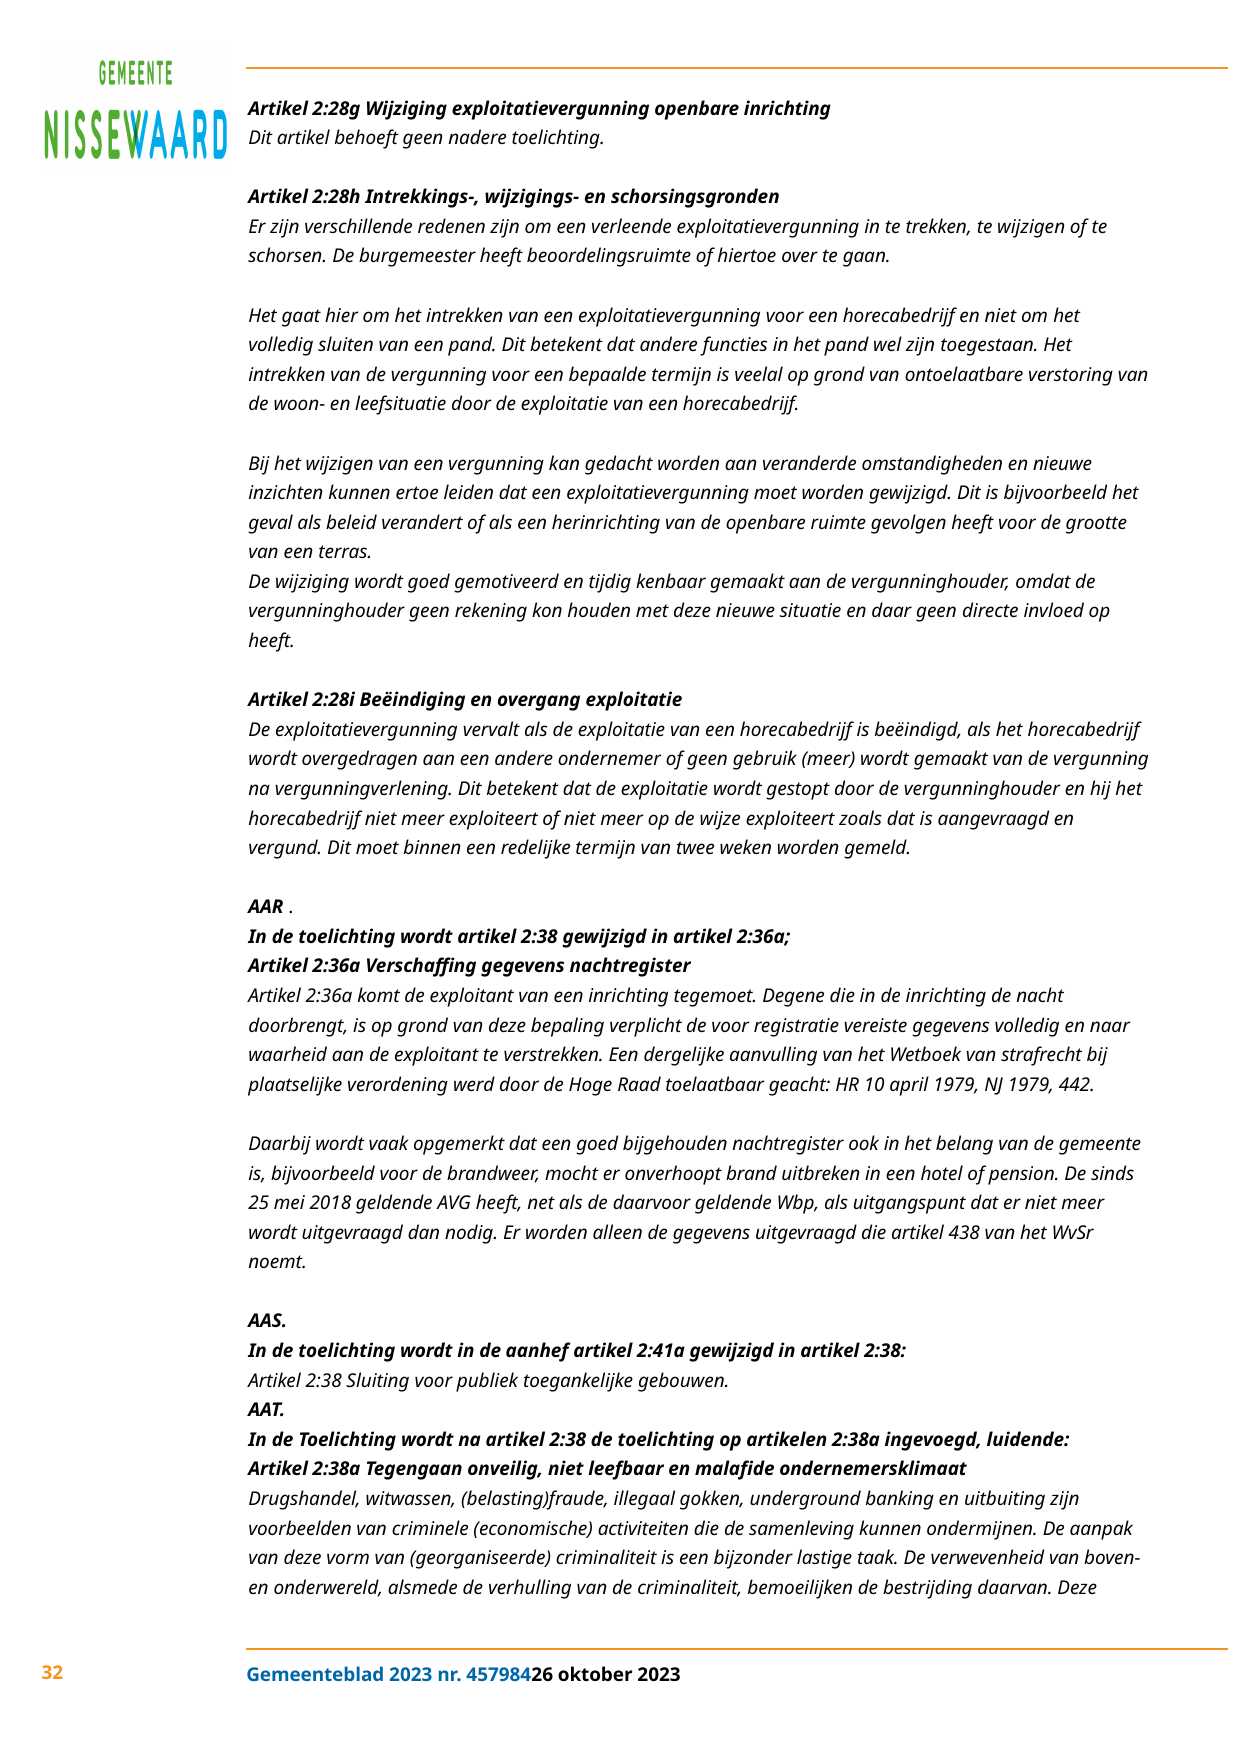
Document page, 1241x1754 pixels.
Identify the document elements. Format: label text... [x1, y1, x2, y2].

text Er zijn verschillende redenen zijn om een verleende exploitatievergunning in te trekken, te wijzigen of te schorsen. De burgemeester heeft beoordelingsruimte of hiertoe over te gaan. [248, 213, 1152, 268]
text Het gaat hier om het intrekken van een exploitatievergunning voor een horecabedrijf en niet om het volledig sluiten van een pand. Dit betekent dat andere functies in het pand wel zijn toegestaan. Het intrekken van de vergunning voor een bepaalde termijn is veelal op grond van ontoelaatbare verstoring van de woon- en leefsituatie door de exploitatie van een horecabedrijf. [248, 302, 1152, 416]
text AAS. [248, 1308, 1152, 1333]
text In de toelichting wordt artikel 2:38 gewijzigd in artikel 2:36a; [248, 923, 1152, 949]
text Artikel 2:28h Intrekkings-, wijzigings- en schorsingsgronden [248, 183, 1152, 209]
text Drugshandel, witwassen, (belasting)fraude, illegaal gokken, underground banking en uitbuiting zijn voorbeelden van criminele (economische) activiteiten die de samenleving kunnen ondermijnen. De aanpak van deze vorm van (georganiseerde) criminaliteit is een bijzonder lastige taak. De verwevenheid van boven- en onderwereld, alsmede de verhulling van de criminaliteit, bemoeilijken de bestrijding daarvan. Deze [248, 1485, 1152, 1600]
text AAT. [248, 1396, 1152, 1422]
text In de Toelichting wordt na artikel 2:38 de toelichting op artikelen 2:38a ingevoegd, luidende: [248, 1426, 1152, 1452]
text AAR . [248, 893, 1152, 919]
text Artikel 2:38a Tegengaan onveilig, niet leefbaar en malafide ondernemersklimaat [248, 1456, 1152, 1481]
text Artikel 2:36a Verschaffing gegevens nachtregister [248, 953, 1152, 978]
text De exploitatievergunning vervalt als de exploitatie van een horecabedrijf is beëindigd, als het horecabedrijf wordt overgedragen aan een andere ondernemer of geen gebruik (meer) wordt gemaakt van de vergunning na vergunningverlening. Dit betekent dat de exploitatie wordt gestopt door de vergunninghouder en hij het horecabedrijf niet meer exploiteert of niet meer op de wijze exploiteert zoals dat is aangevraagd en vergund. Dit moet binnen een redelijke termijn van twee weken worden gemeld. [248, 716, 1152, 860]
text De wijziging wordt goed gemotiveerd en tijdig kenbaar gemaakt aan de vergunninghouder, omdat de vergunninghouder geen rekening kon houden met deze nieuwe situatie en daar geen directe invloed op heeft. [248, 568, 1152, 653]
text Artikel 2:28i Beëindiging en overgang exploitatie [248, 686, 1152, 712]
text Artikel 2:28g Wijziging exploitatievergunning openbare inrichting [248, 95, 1152, 121]
text Artikel 2:36a komt de exploitant van een inrichting tegemoet. Degene die in de inrichting de nacht doorbrengt, is op grond van deze bepaling verplicht de voor registratie vereiste gegevens volledig en naar waarheid aan de exploitant te verstrekken. Een dergelijke aanvulling van het Wetboek van strafrecht bij plaatselijke verordening werd door de Hoge Raad toelaatbaar geacht: HR 10 april 1979, NJ 1979, 442. [248, 982, 1152, 1097]
text Bij het wijzigen van een vergunning kan gedacht worden aan veranderde omstandigheden en nieuwe inzichten kunnen ertoe leiden dat een exploitatievergunning moet worden gewijzigd. Dit is bijvoorbeeld het geval als beleid verandert of als een herinrichting van de openbare ruimte gevolgen heeft voor de grootte van een terras. [248, 450, 1152, 564]
text Daarbij wordt vaak opgemerkt dat een goed bijgehouden nachtregister ook in het belang van de gemeente is, bijvoorbeeld voor de brandweer, mocht er onverhoopt brand uitbreken in een hotel of pension. De sinds 25 mei 2018 geldende AVG heeft, net als de daarvoor geldende Wbp, als uitgangspunt dat er niet meer wordt uitgevraagd dan nodig. Er worden alleen de gegevens uitgevraagd die artikel 438 van het WvSr noemt. [248, 1130, 1152, 1274]
text Dit artikel behoeft geen nadere toelichting. [248, 124, 1152, 150]
text Artikel 2:38 Sluiting voor publiek toegankelijke gebouwen. [248, 1367, 1152, 1393]
text In de toelichting wordt in de aanhef artikel 2:41a gewijzigd in artikel 2:38: [248, 1337, 1152, 1363]
picture [41, 47, 231, 172]
